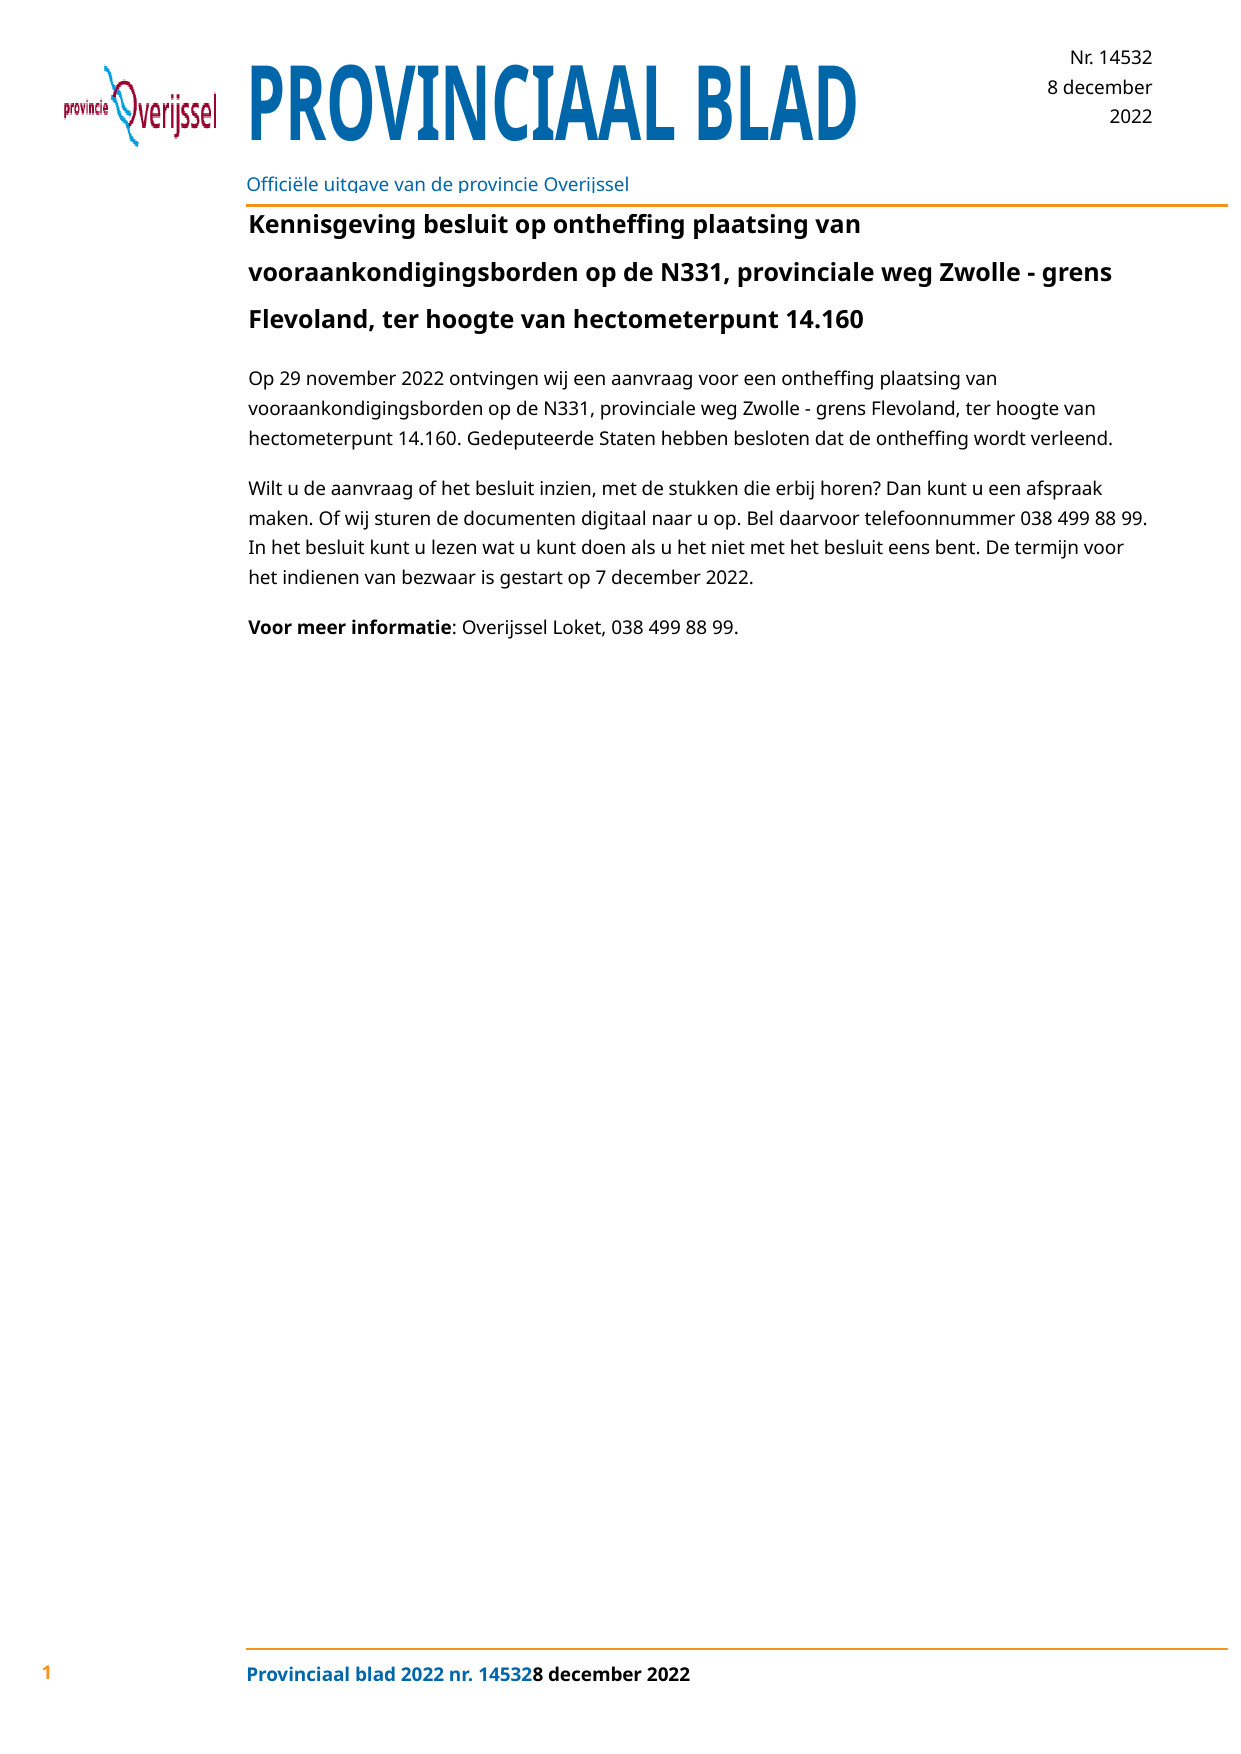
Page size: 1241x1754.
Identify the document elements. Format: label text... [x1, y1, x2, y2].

picture [41, 47, 231, 172]
text Kennisgeving besluit op ontheffing plaatsing van vooraankondigingsborden op de N331, provinciale weg Zwolle - grens Flevoland, ter hoogte van hectometerpunt 14.160 [248, 207, 1152, 336]
text Wilt u de aanvraag of het besluit inzien, met de stukken die erbij horen? Dan kunt u een afspraak maken. Of wij sturen de documenten digitaal naar u op. Bel daarvoor telefoonnummer 038 499 88 99. In het besluit kunt u lezen wat u kunt doen als u het niet met het besluit eens bent. De termijn voor het indienen van bezwaar is gestart op 7 december 2022. [248, 475, 1152, 589]
text Voor meer informatie: Overijssel Loket, 038 499 88 99. [248, 614, 1152, 640]
text Op 29 november 2022 ontvingen wij een aanvraag voor een ontheffing plaatsing van vooraankondigingsborden op de N331, provinciale weg Zwolle - grens Flevoland, ter hoogte van hectometerpunt 14.160. Gedeputeerde Staten hebben besloten dat de ontheffing wordt verleend. [248, 366, 1152, 450]
